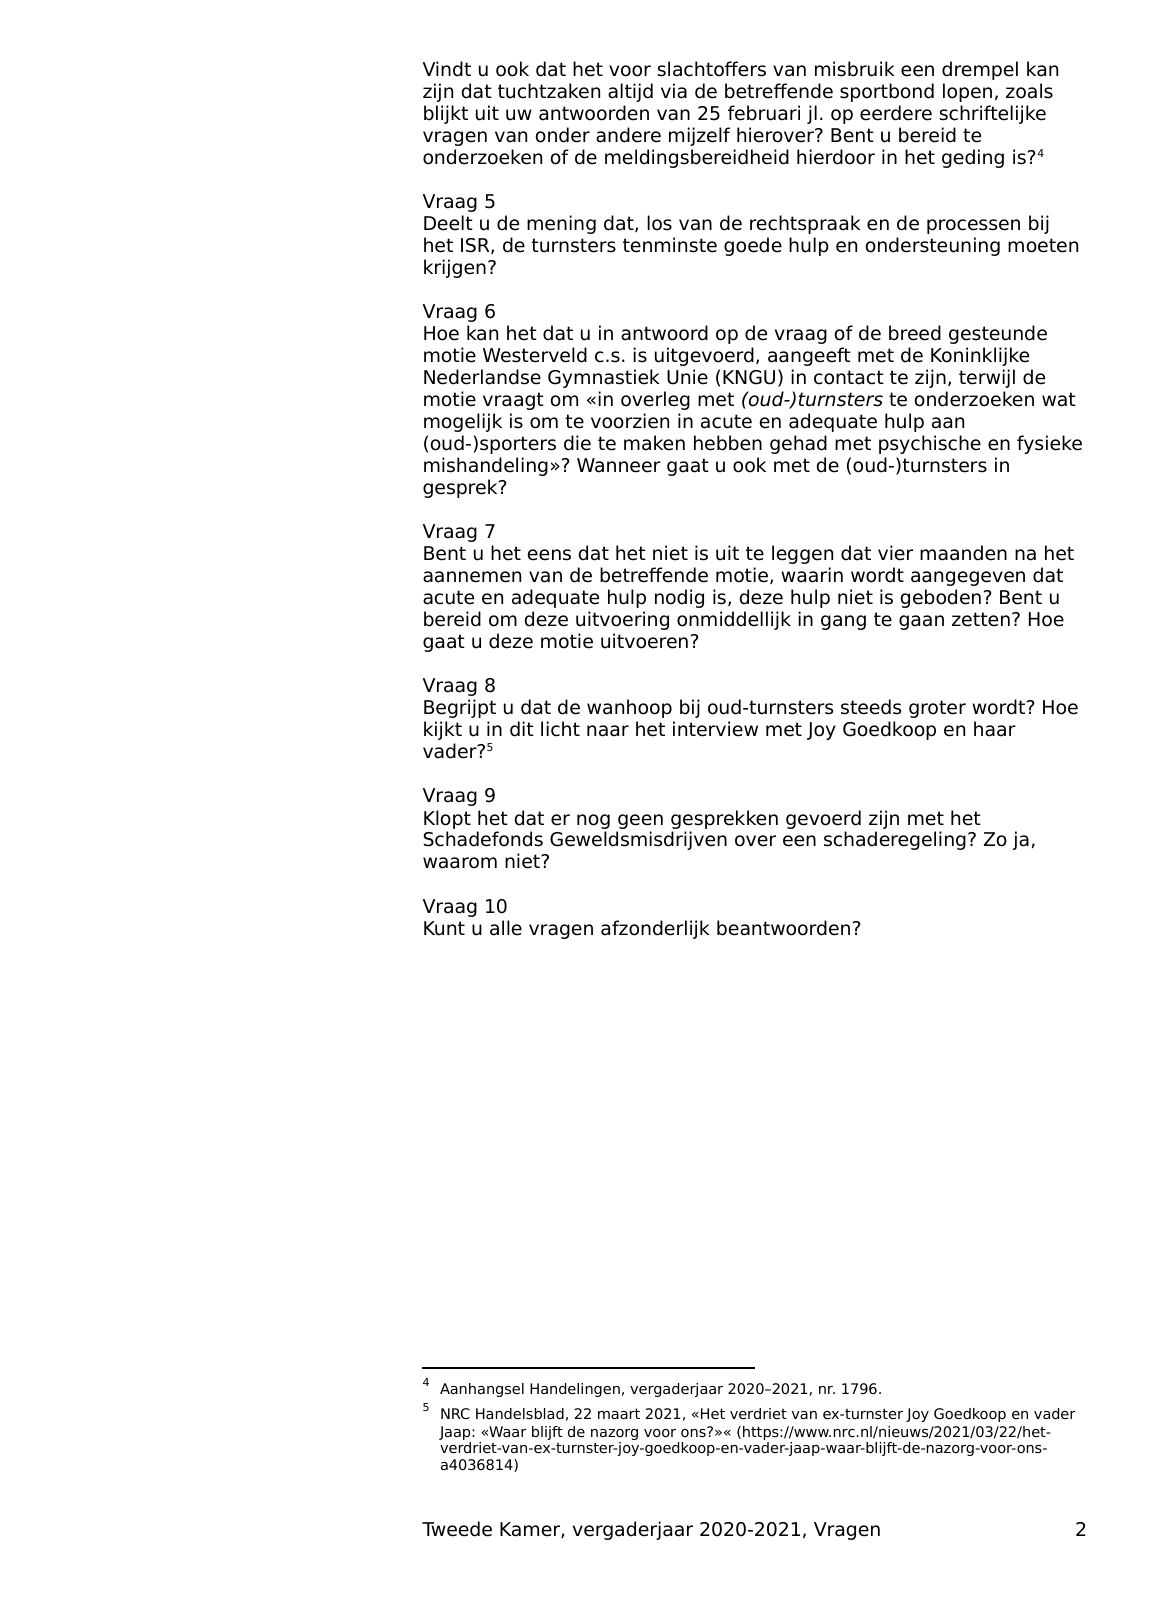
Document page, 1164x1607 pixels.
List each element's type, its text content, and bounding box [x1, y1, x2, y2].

text Vraag 10 [422, 896, 1087, 917]
text Hoe kan het dat u in antwoord op de vraag of de breed gesteunde motie Westerveld c.s. is uitgevoerd, aangeeft met de Koninklijke Nederlandse Gymnastiek Unie (KNGU) in contact te zijn, terwijl de motie vraagt om «in overleg met (oud-)turnsters te onderzoeken wat mogelijk is om te voorzien in acute en adequate hulp aan (oud-)sporters die te maken hebben gehad met psychische en fysieke mishandeling»? Wanneer gaat u ook met de (oud-)turnsters in gesprek? [422, 323, 1087, 499]
text Aanhangsel Handelingen, vergaderjaar 2020–2021, nr. 1796. [422, 1377, 1087, 1399]
text Kunt u alle vragen afzonderlijk beantwoorden? [422, 917, 1087, 939]
text Vraag 8 [422, 675, 1087, 697]
text Klopt het dat er nog geen gesprekken gevoerd zijn met het Schadefonds Geweldsmisdrijven over een schaderegeling? Zo ja, waarom niet? [422, 807, 1087, 873]
text Vraag 9 [422, 785, 1087, 807]
text NRC Handelsblad, 22 maart 2021, «Het verdriet van ex-turnster Joy Goedkoop en vader Jaap: «Waar blijft de nazorg voor ons?»« (https://www.nrc.nl/nieuws/2021/03/22/het-verdriet-van-ex-turnster-joy-goedkoop-en-vader-jaap-waar-blijft-de-nazorg-voor-ons-a4036814) [422, 1402, 1087, 1474]
text Vraag 5 [422, 191, 1087, 213]
text Bent u het eens dat het niet is uit te leggen dat vier maanden na het aannemen van de betreffende motie, waarin wordt aangegeven dat acute en adequate hulp nodig is, deze hulp niet is geboden? Bent u bereid om deze uitvoering onmiddellijk in gang te gaan zetten? Hoe gaat u deze motie uitvoeren? [422, 543, 1087, 653]
text Vraag 7 [422, 521, 1087, 543]
text Deelt u de mening dat, los van de rechtspraak en de processen bij het ISR, de turnsters tenminste goede hulp en ondersteuning moeten krijgen? [422, 213, 1087, 279]
text Vindt u ook dat het voor slachtoffers van misbruik een drempel kan zijn dat tuchtzaken altijd via de betreffende sportbond lopen, zoals blijkt uit uw antwoorden van 25 februari jl. op eerdere schriftelijke vragen van onder andere mijzelf hierover? Bent u bereid te onderzoeken of de meldingsbereidheid hierdoor in het geding is? [422, 59, 1087, 169]
text Vraag 6 [422, 301, 1087, 323]
text Begrijpt u dat de wanhoop bij oud-turnsters steeds groter wordt? Hoe kijkt u in dit licht naar het interview met Joy Goedkoop en haar vader? [422, 697, 1087, 763]
